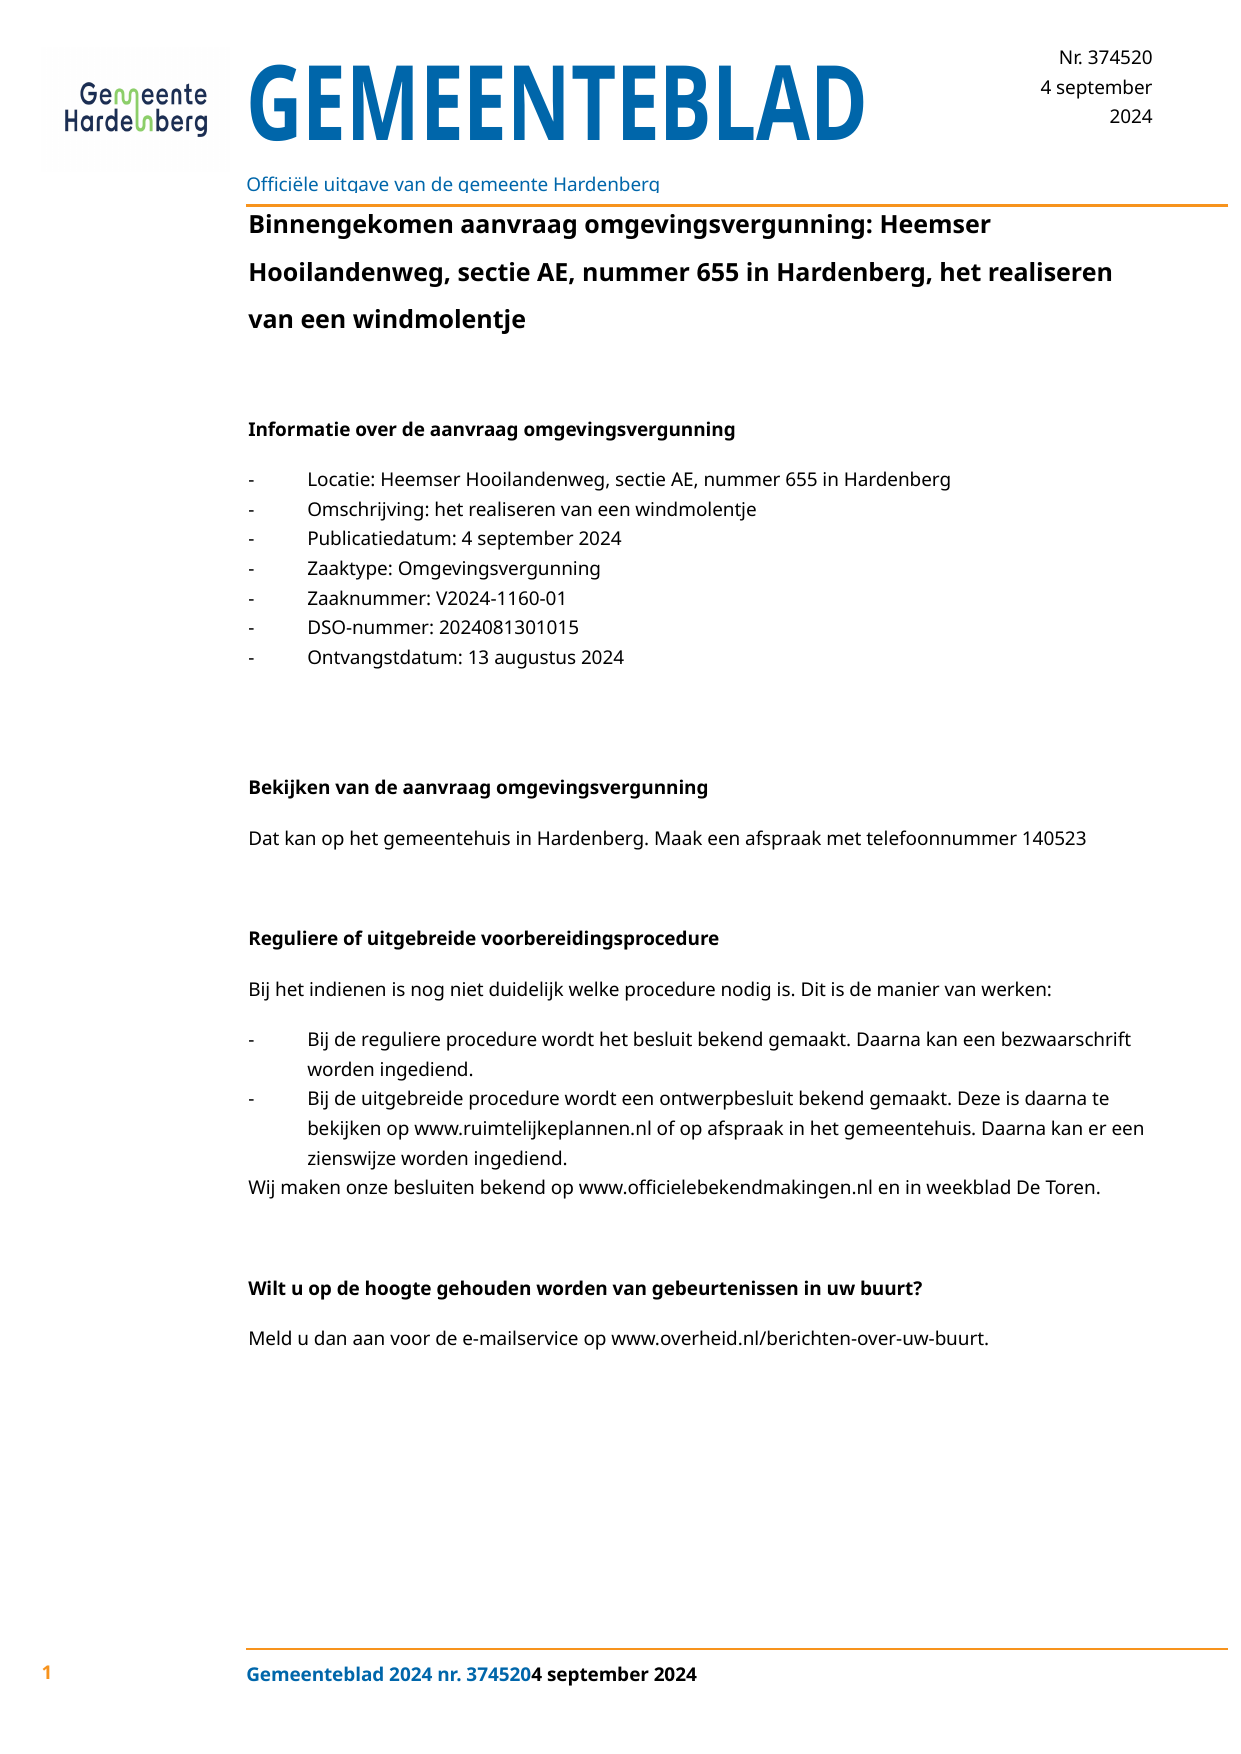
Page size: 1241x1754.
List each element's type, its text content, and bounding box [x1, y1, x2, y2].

list DSO-nummer: 2024081301015 [248, 614, 1152, 640]
text Bekijken van de aanvraag omgevingsvergunning [248, 774, 1152, 800]
list Locatie: Heemser Hooilandenweg, sectie AE, nummer 655 in Hardenberg [248, 466, 1152, 492]
text Informatie over de aanvraag omgevingsvergunning [248, 416, 1152, 442]
list Omschrijving: het realiseren van een windmolentje [248, 496, 1152, 522]
list Publicatiedatum: 4 september 2024 [248, 526, 1152, 551]
text Meld u dan aan voor de e-mailservice op www.overheid.nl/berichten-over-uw-buurt. [248, 1326, 1152, 1351]
list Bij de reguliere procedure wordt het besluit bekend gemaakt. Daarna kan een bezwaarschrift worden ingediend. [248, 1026, 1152, 1082]
list Bij de uitgebreide procedure wordt een ontwerpbesluit bekend gemaakt. Deze is daarna te bekijken op www.ruimtelijkeplannen.nl of op afspraak in het gemeentehuis. Daarna kan er een zienswijze worden ingediend. [248, 1086, 1152, 1170]
text Bij het indienen is nog niet duidelijk welke procedure nodig is. Dit is de manier van werken: [248, 976, 1152, 1002]
text Binnengekomen aanvraag omgevingsvergunning: Heemser Hooilandenweg, sectie AE, nummer 655 in Hardenberg, het realiseren van een windmolentje [248, 207, 1152, 336]
text Reguliere of uitgebreide voorbereidingsprocedure [248, 926, 1152, 951]
list Ontvangstdatum: 13 augustus 2024 [248, 644, 1152, 669]
list Zaaktype: Omgevingsvergunning [248, 555, 1152, 581]
picture [41, 47, 231, 172]
text Wilt u op de hoogte gehouden worden van gebeurtenissen in uw buurt? [248, 1275, 1152, 1301]
text Dat kan op het gemeentehuis in Hardenberg. Maak een afspraak met telefoonnummer 140523 [248, 825, 1152, 850]
text Wij maken onze besluiten bekend op www.officielebekendmakingen.nl en in weekblad De Toren. [248, 1174, 1152, 1200]
list Zaaknummer: V2024-1160-01 [248, 585, 1152, 610]
